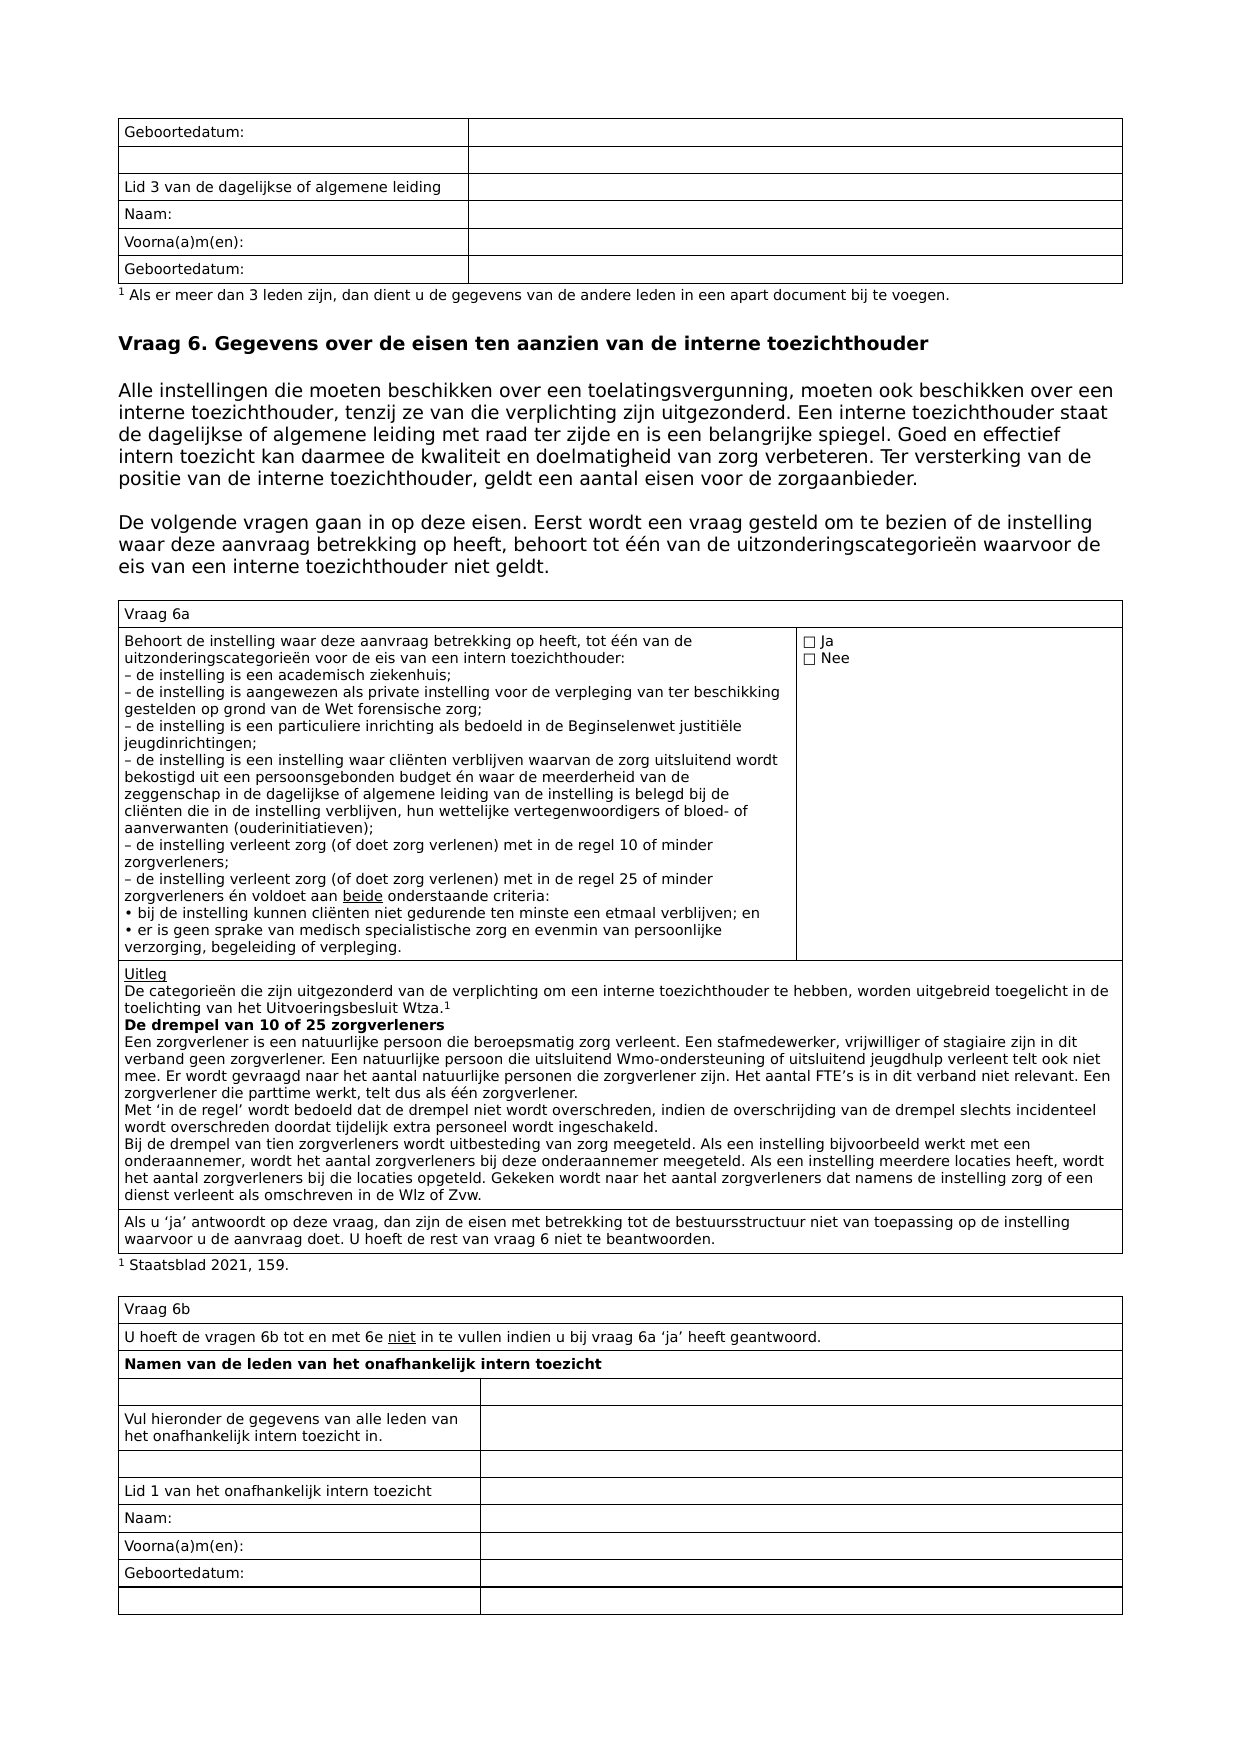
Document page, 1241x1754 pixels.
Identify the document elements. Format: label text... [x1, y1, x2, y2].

table_cell [481, 1406, 1122, 1449]
table_cell Lid 3 van de dagelijkse of algemene leiding [119, 174, 468, 200]
text De volgende vragen gaan in op deze eisen. Eerst wordt een vraag gesteld om te bezien of de instelling waar deze aanvraag betrekking op heeft, behoort tot één van de uitzonderingscategorieën waarvoor de eis van een interne toezichthouder niet geldt. [118, 512, 1122, 578]
table_cell Geboortedatum: [119, 256, 468, 282]
table_cell [469, 256, 1122, 282]
table_cell Lid 1 van het onafhankelijk intern toezicht [119, 1478, 480, 1504]
table_header Vraag 6b [119, 1297, 1122, 1323]
table_cell [119, 147, 468, 173]
table_cell U hoeft de vragen 6b tot en met 6e niet in te vullen indien u bij vraag 6a ‘ja’ heeft geantwoord. [119, 1324, 1122, 1350]
table_cell Als u ‘ja’ antwoordt op deze vraag, dan zijn de eisen met betrekking tot de bestuursstructuur niet van toepassing op de instelling waarvoor u de aanvraag doet. U hoeft de rest van vraag 6 niet te beantwoorden. [119, 1210, 1122, 1253]
subtitle Vraag 6. Gegevens over de eisen ten aanzien van de interne toezichthouder [118, 333, 1122, 355]
table_cell Vul hieronder de gegevens van alle leden van het onafhankelijk intern toezicht in. [119, 1406, 480, 1449]
table_cell Uitleg De categorieën die zijn uitgezonderd van de verplichting om een interne toezichthouder te hebben, worden uitgebreid toegelicht in de toelichting van het Uitvoeringsbesluit Wtza.1 De drempel van 10 of 25 zorgverleners Een zorgverlener is een natuurlijke persoon die beroepsmatig zorg verleent. Een stafmedewerker, vrijwilliger of stagiaire zijn in dit verband geen zorgverlener. Een natuurlijke persoon die uitsluitend Wmo-ondersteuning of uitsluitend jeugdhulp verleent telt ook niet mee. Er wordt gevraagd naar het aantal natuurlijke personen die zorgverlener zijn. Het aantal FTE’s is in dit verband niet relevant. Een zorgverlener die parttime werkt, telt dus als één zorgverlener. Met ‘in de regel’ wordt bedoeld dat de drempel niet wordt overschreden, indien de overschrijding van de drempel slechts incidenteel wordt overschreden doordat tijdelijk extra personeel wordt ingeschakeld. Bij de drempel van tien zorgverleners wordt uitbesteding van zorg meegeteld. Als een instelling bijvoorbeeld werkt met een onderaannemer, wordt het aantal zorgverleners bij deze onderaannemer meegeteld. Als een instelling meerdere locaties heeft, wordt het aantal zorgverleners bij die locaties opgeteld. Gekeken wordt naar het aantal zorgverleners dat namens de instelling zorg of een dienst verleent als omschreven in de Wlz of Zvw. [119, 961, 1122, 1208]
table_cell [481, 1379, 1122, 1405]
table_cell Behoort de instelling waar deze aanvraag betrekking op heeft, tot één van de uitzonderingscategorieën voor de eis van een intern toezichthouder: – de instelling is een academisch ziekenhuis; – de instelling is aangewezen als private instelling voor de verpleging van ter beschikking gestelden op grond van de Wet forensische zorg; – de instelling is een particuliere inrichting als bedoeld in de Beginselenwet justitiële jeugdinrichtingen; – de instelling is een instelling waar cliënten verblijven waarvan de zorg uitsluitend wordt bekostigd uit een persoonsgebonden budget én waar de meerderheid van de zeggenschap in de dagelijkse of algemene leiding van de instelling is belegd bij de cliënten die in de instelling verblijven, hun wettelijke vertegenwoordigers of bloed- of aanverwanten (ouderinitiatieven); – de instelling verleent zorg (of doet zorg verlenen) met in de regel 10 of minder zorgverleners; – de instelling verleent zorg (of doet zorg verlenen) met in de regel 25 of minder zorgverleners én voldoet aan beide onderstaande criteria: • bij de instelling kunnen cliënten niet gedurende ten minste een etmaal verblijven; en • er is geen sprake van medisch specialistische zorg en evenmin van persoonlijke verzorging, begeleiding of verpleging. [119, 628, 796, 960]
table_cell [469, 147, 1122, 173]
table_cell [469, 229, 1122, 255]
table_cell [469, 174, 1122, 200]
table_cell [481, 1505, 1122, 1532]
table_cell [481, 1478, 1122, 1504]
table_cell Voorna(a)m(en): [119, 229, 468, 255]
table_cell Namen van de leden van het onafhankelijk intern toezicht [119, 1351, 1122, 1378]
table_cell 1 Als er meer dan 3 leden zijn, dan dient u de gegevens van de andere leden in een apart document bij te voegen. [118, 284, 1122, 303]
table_cell Geboortedatum: [119, 119, 468, 146]
table_cell Naam: [119, 201, 468, 228]
text Alle instellingen die moeten beschikken over een toelatingsvergunning, moeten ook beschikken over een interne toezichthouder, tenzij ze van die verplichting zijn uitgezonderd. Een interne toezichthouder staat de dagelijkse of algemene leiding met raad ter zijde en is een belangrijke spiegel. Goed en effectief intern toezicht kan daarmee de kwaliteit en doelmatigheid van zorg verbeteren. Ter versterking van de positie van de interne toezichthouder, geldt een aantal eisen voor de zorgaanbieder. [118, 380, 1122, 490]
table_cell [119, 1379, 480, 1405]
table_header Vraag 6a [119, 601, 1122, 627]
table_cell 1 Staatsblad 2021, 159. [118, 1254, 1122, 1274]
table_cell Geboortedatum: [119, 1560, 480, 1586]
table_cell [469, 201, 1122, 228]
table_cell Naam: [119, 1505, 480, 1532]
table_cell [481, 1451, 1122, 1477]
table_cell [481, 1533, 1122, 1559]
table_cell [469, 119, 1122, 146]
table_cell Voorna(a)m(en): [119, 1533, 480, 1559]
table_cell [481, 1588, 1122, 1614]
table_cell [119, 1451, 480, 1477]
table_cell [119, 1588, 480, 1614]
table_cell [481, 1560, 1122, 1586]
table_cell □ Ja □ Nee [797, 628, 1122, 960]
